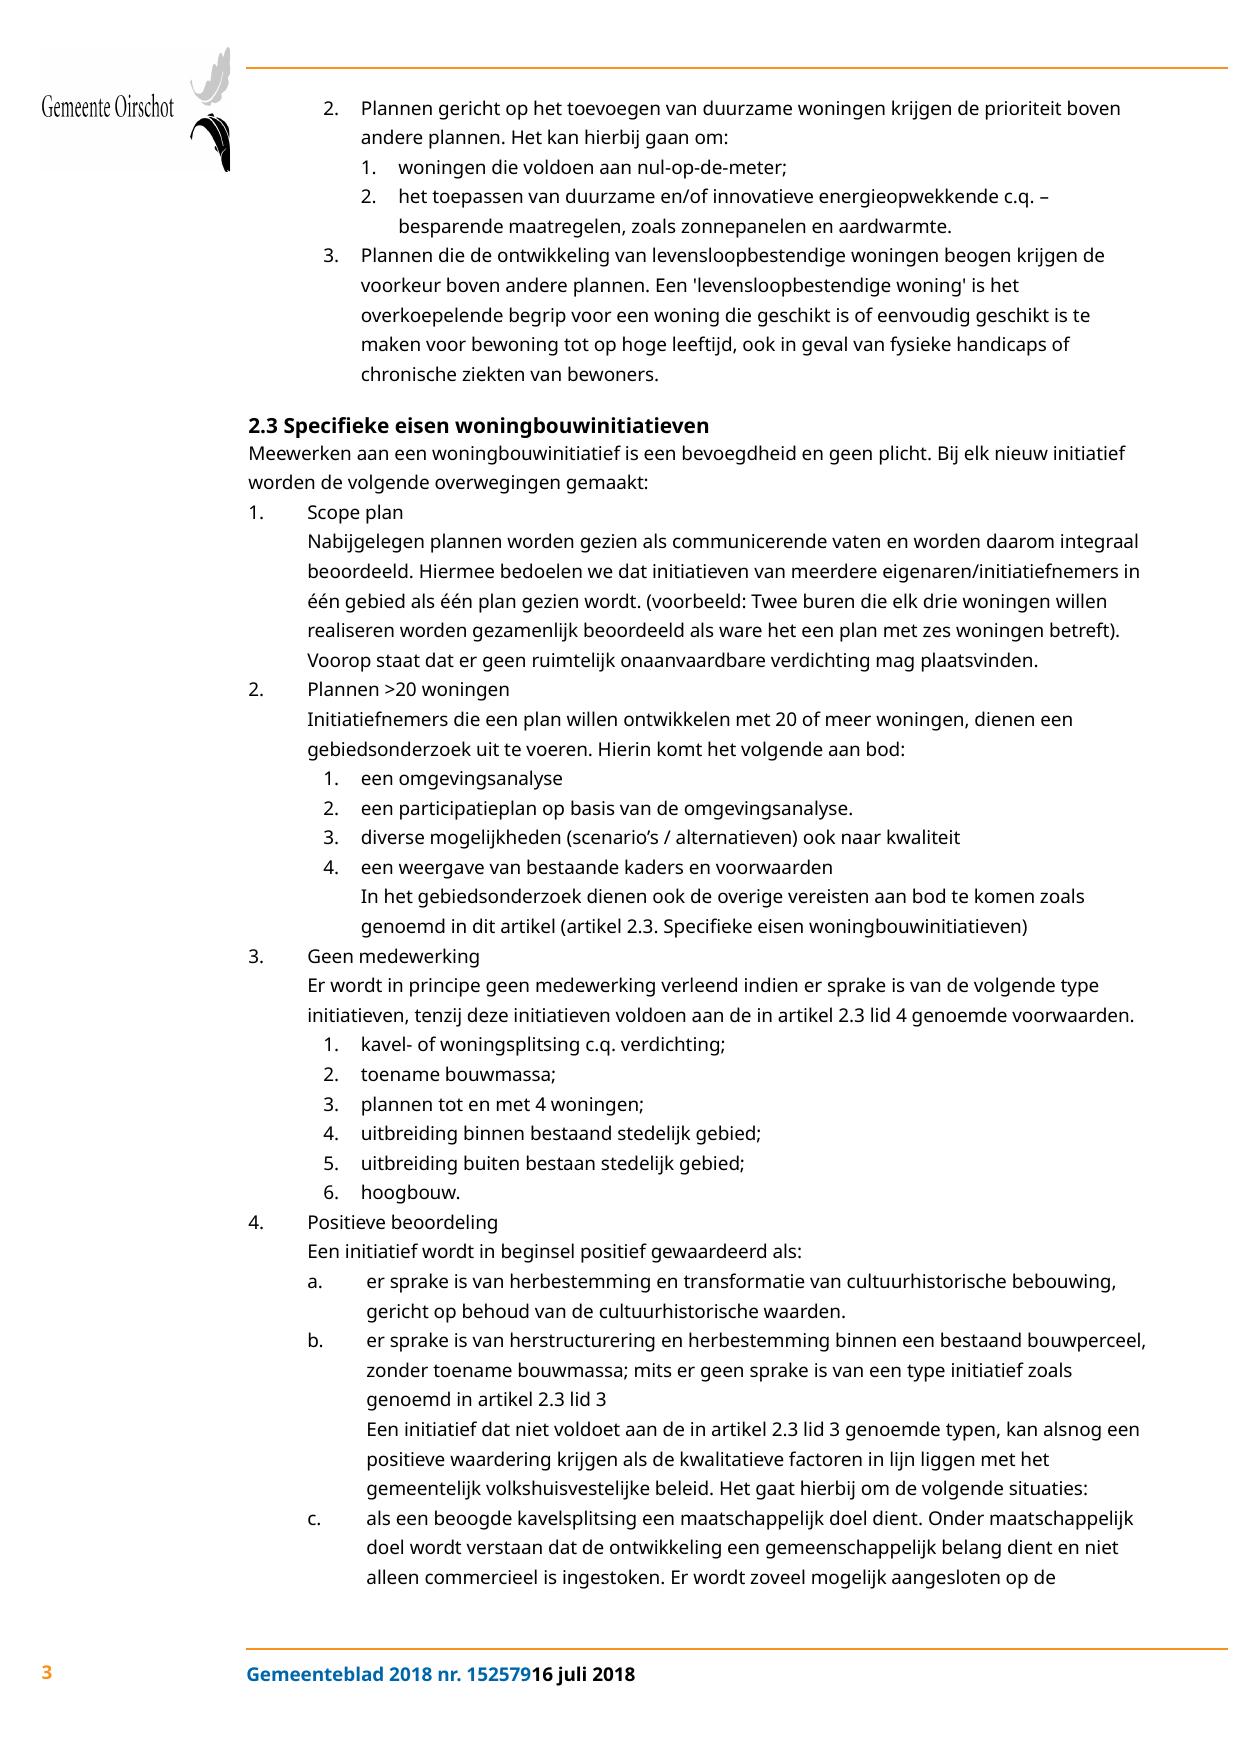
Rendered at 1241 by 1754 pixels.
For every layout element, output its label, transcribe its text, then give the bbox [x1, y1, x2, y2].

list diverse mogelijkheden (scenario’s / alternatieven) ook naar kwaliteit [323, 824, 1152, 850]
list een participatieplan op basis van de omgevingsanalyse. [323, 795, 1152, 821]
text Meewerken aan een woningbouwinitiatief is een bevoegdheid en geen plicht. Bij elk nieuw initiatief worden de volgende overwegingen gemaakt: [248, 440, 1152, 495]
list Een initiatief dat niet voldoet aan de in artikel 2.3 lid 3 genoemde typen, kan alsnog een positieve waardering krijgen als de kwalitatieve factoren in lijn liggen met het gemeentelijk volkshuisvestelijke beleid. Het gaat hierbij om de volgende situaties: [307, 1416, 1152, 1501]
text 2.3 Specifieke eisen woningbouwinitiatieven [248, 411, 1152, 440]
list uitbreiding buiten bestaan stedelijk gebied; [323, 1150, 1152, 1176]
list Initiatiefnemers die een plan willen ontwikkelen met 20 of meer woningen, dienen een gebiedsonderzoek uit te voeren. Hierin komt het volgende aan bod: [248, 706, 1152, 761]
list als een beoogde kavelsplitsing een maatschappelijk doel dient. Onder maatschappelijk doel wordt verstaan dat de ontwikkeling een gemeenschappelijk belang dient en niet alleen commercieel is ingestoken. Er wordt zoveel mogelijk aangesloten op de [307, 1505, 1152, 1590]
list Er wordt in principe geen medewerking verleend indien er sprake is van de volgende type initiatieven, tenzij deze initiatieven voldoen aan de in artikel 2.3 lid 4 genoemde voorwaarden. [248, 972, 1152, 1028]
list kavel- of woningsplitsing c.q. verdichting; [323, 1032, 1152, 1057]
list Positieve beoordeling [248, 1209, 1152, 1235]
list woningen die voldoen aan nul-op-de-meter; [361, 154, 1152, 180]
list Een initiatief wordt in beginsel positief gewaardeerd als: [248, 1239, 1152, 1264]
list het toepassen van duurzame en/of innovatieve energieopwekkende c.q. –besparende maatregelen, zoals zonnepanelen en aardwarmte. [361, 183, 1152, 239]
list Nabijgelegen plannen worden gezien als communicerende vaten en worden daarom integraal beoordeeld. Hiermee bedoelen we dat initiatieven van meerdere eigenaren/initiatiefnemers in één gebied als één plan gezien wordt. (voorbeeld: Twee buren die elk drie woningen willen realiseren worden gezamenlijk beoordeeld als ware het een plan met zes woningen betreft). Voorop staat dat er geen ruimtelijk onaanvaardbare verdichting mag plaatsvinden. [248, 529, 1152, 673]
list een weergave van bestaande kaders en voorwaarden [323, 854, 1152, 880]
list plannen tot en met 4 woningen; [323, 1091, 1152, 1116]
list Scope plan [248, 499, 1152, 525]
picture [41, 47, 231, 172]
list hoogbouw. [323, 1179, 1152, 1205]
list er sprake is van herbestemming en transformatie van cultuurhistorische bebouwing, gericht op behoud van de cultuurhistorische waarden. [307, 1268, 1152, 1323]
list Plannen die de ontwikkeling van levensloopbestendige woningen beogen krijgen de voorkeur boven andere plannen. Een 'levensloopbestendige woning' is het overkoepelende begrip voor een woning die geschikt is of eenvoudig geschikt is te maken voor bewoning tot op hoge leeftijd, ook in geval van fysieke handicaps of chronische ziekten van bewoners. [323, 243, 1152, 387]
list een omgevingsanalyse [323, 765, 1152, 791]
list Geen medewerking [248, 943, 1152, 968]
list er sprake is van herstructurering en herbestemming binnen een bestaand bouwperceel, zonder toename bouwmassa; mits er geen sprake is van een type initiatief zoals genoemd in artikel 2.3 lid 3 [307, 1327, 1152, 1412]
list Plannen >20 woningen [248, 677, 1152, 702]
list In het gebiedsonderzoek dienen ook de overige vereisten aan bod te komen zoals genoemd in dit artikel (artikel 2.3. Specifieke eisen woningbouwinitiatieven) [323, 884, 1152, 939]
list toename bouwmassa; [323, 1061, 1152, 1087]
list uitbreiding binnen bestaand stedelijk gebied; [323, 1120, 1152, 1146]
list Plannen gericht op het toevoegen van duurzame woningen krijgen de prioriteit boven andere plannen. Het kan hierbij gaan om: [323, 95, 1152, 150]
